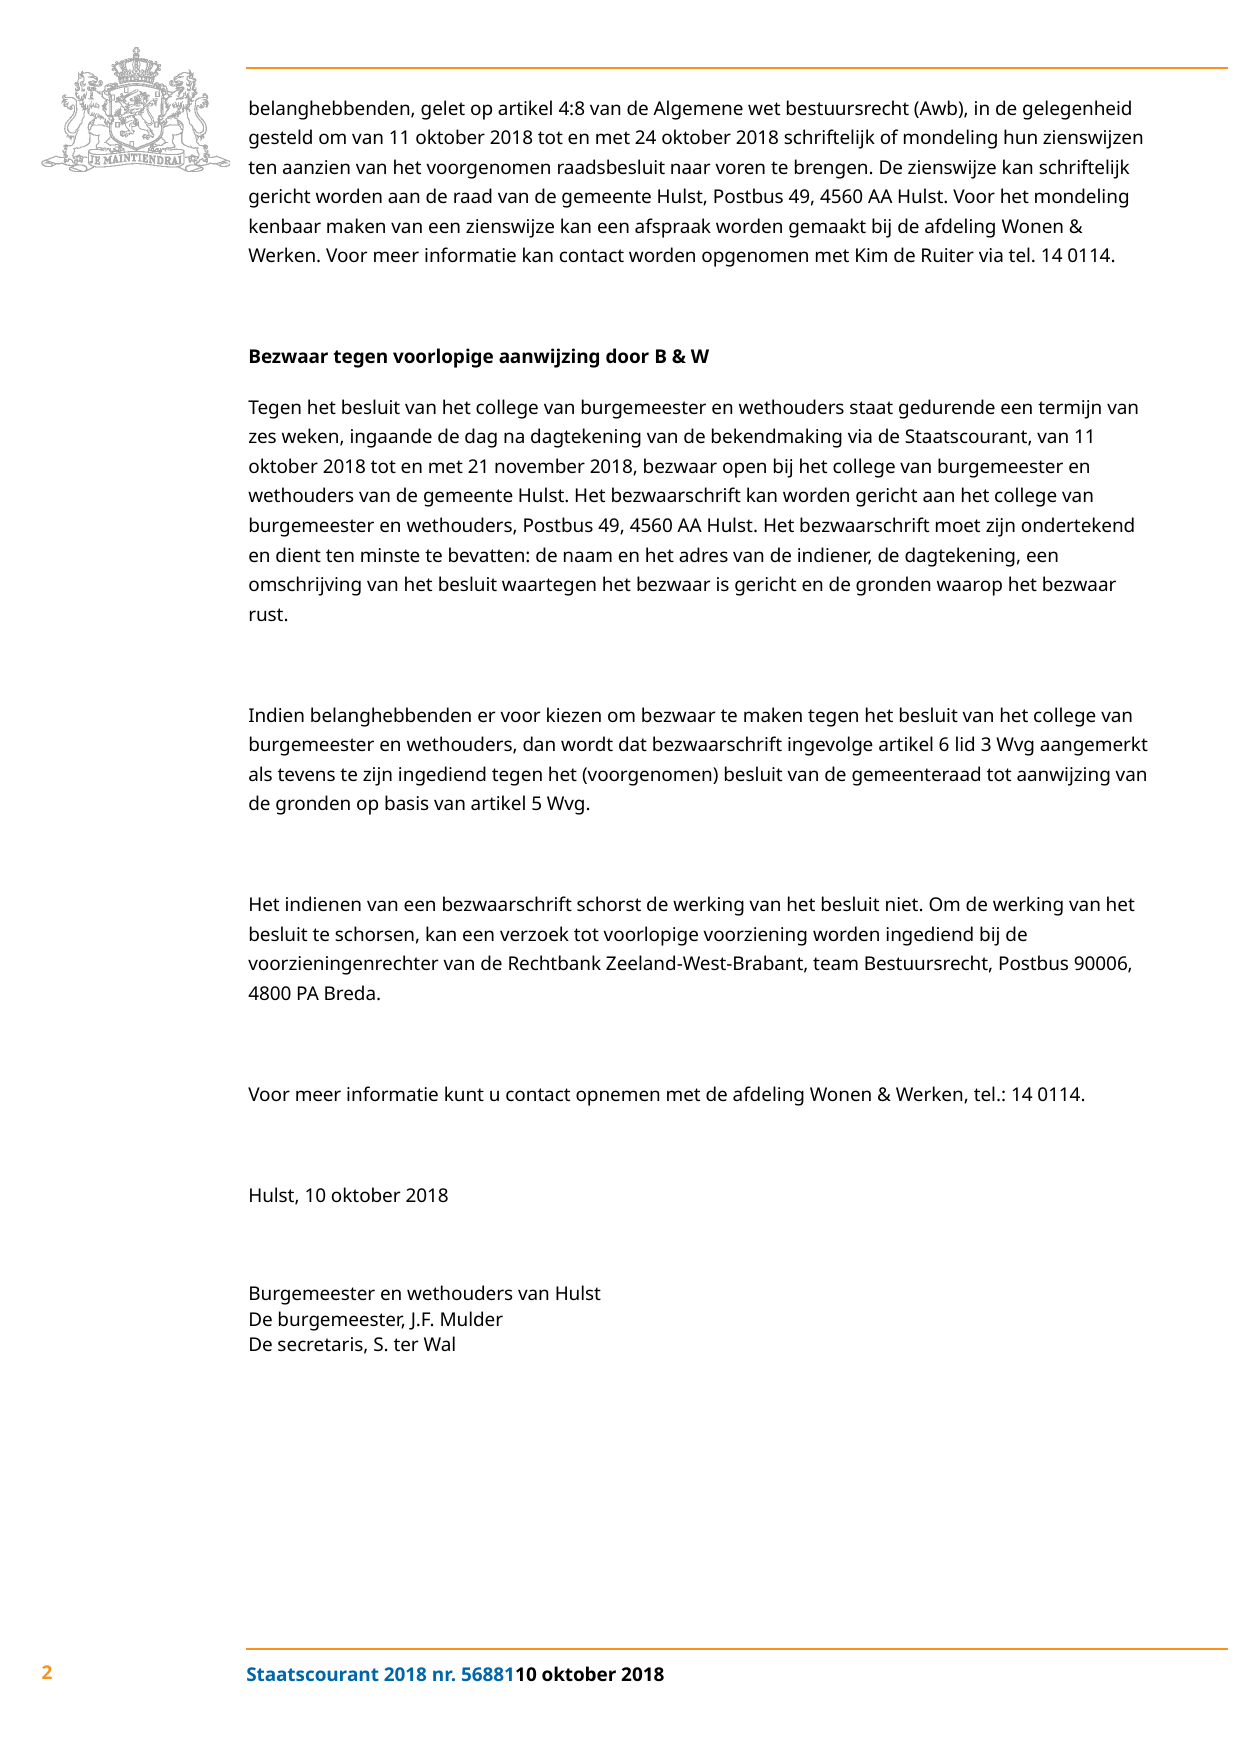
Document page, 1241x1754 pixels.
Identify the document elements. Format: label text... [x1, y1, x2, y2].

text belanghebbenden, gelet op artikel 4:8 van de Algemene wet bestuursrecht (Awb), in de gelegenheid gesteld om van 11 oktober 2018 tot en met 24 oktober 2018 schriftelijk of mondeling hun zienswijzen ten aanzien van het voorgenomen raadsbesluit naar voren te brengen. De zienswijze kan schriftelijk gericht worden aan de raad van de gemeente Hulst, Postbus 49, 4560 AA Hulst. Voor het mondeling kenbaar maken van een zienswijze kan een afspraak worden gemaakt bij de afdeling Wonen & Werken. Voor meer informatie kan contact worden opgenomen met Kim de Ruiter via tel. 14 0114. [248, 95, 1152, 268]
text Indien belanghebbenden er voor kiezen om bezwaar te maken tegen het besluit van het college van burgemeester en wethouders, dan wordt dat bezwaarschrift ingevolge artikel 6 lid 3 Wvg aangemerkt als tevens te zijn ingediend tegen het (voorgenomen) besluit van de gemeenteraad tot aanwijzing van de gronden op basis van artikel 5 Wvg. [248, 702, 1152, 816]
text Het indienen van een bezwaarschrift schorst de werking van het besluit niet. Om de werking van het besluit te schorsen, kan een verzoek tot voorlopige voorziening worden ingediend bij de voorzieningenrechter van de Rechtbank Zeeland-West-Brabant, team Bestuursrecht, Postbus 90006, 4800 PA Breda. [248, 891, 1152, 1006]
text Bezwaar tegen voorlopige aanwijzing door B & W [248, 343, 1152, 369]
text Burgemeester en wethouders van Hulst [248, 1280, 1152, 1306]
text De burgemeester, J.F. Mulder [248, 1306, 1152, 1332]
text Voor meer informatie kunt u contact opnemen met de afdeling Wonen & Werken, tel.: 14 0114. [248, 1081, 1152, 1107]
picture [41, 47, 231, 172]
text De secretaris, S. ter Wal [248, 1332, 1152, 1357]
text Tegen het besluit van het college van burgemeester en wethouders staat gedurende een termijn van zes weken, ingaande de dag na dagtekening van de bekendmaking via de Staatscourant, van 11 oktober 2018 tot en met 21 november 2018, bezwaar open bij het college van burgemeester en wethouders van de gemeente Hulst. Het bezwaarschrift kan worden gericht aan het college van burgemeester en wethouders, Postbus 49, 4560 AA Hulst. Het bezwaarschrift moet zijn ondertekend en dient ten minste te bevatten: de naam en het adres van de indiener, de dagtekening, een omschrijving van het besluit waartegen het bezwaar is gericht en de gronden waarop het bezwaar rust. [248, 394, 1152, 627]
text Hulst, 10 oktober 2018 [248, 1182, 1152, 1208]
